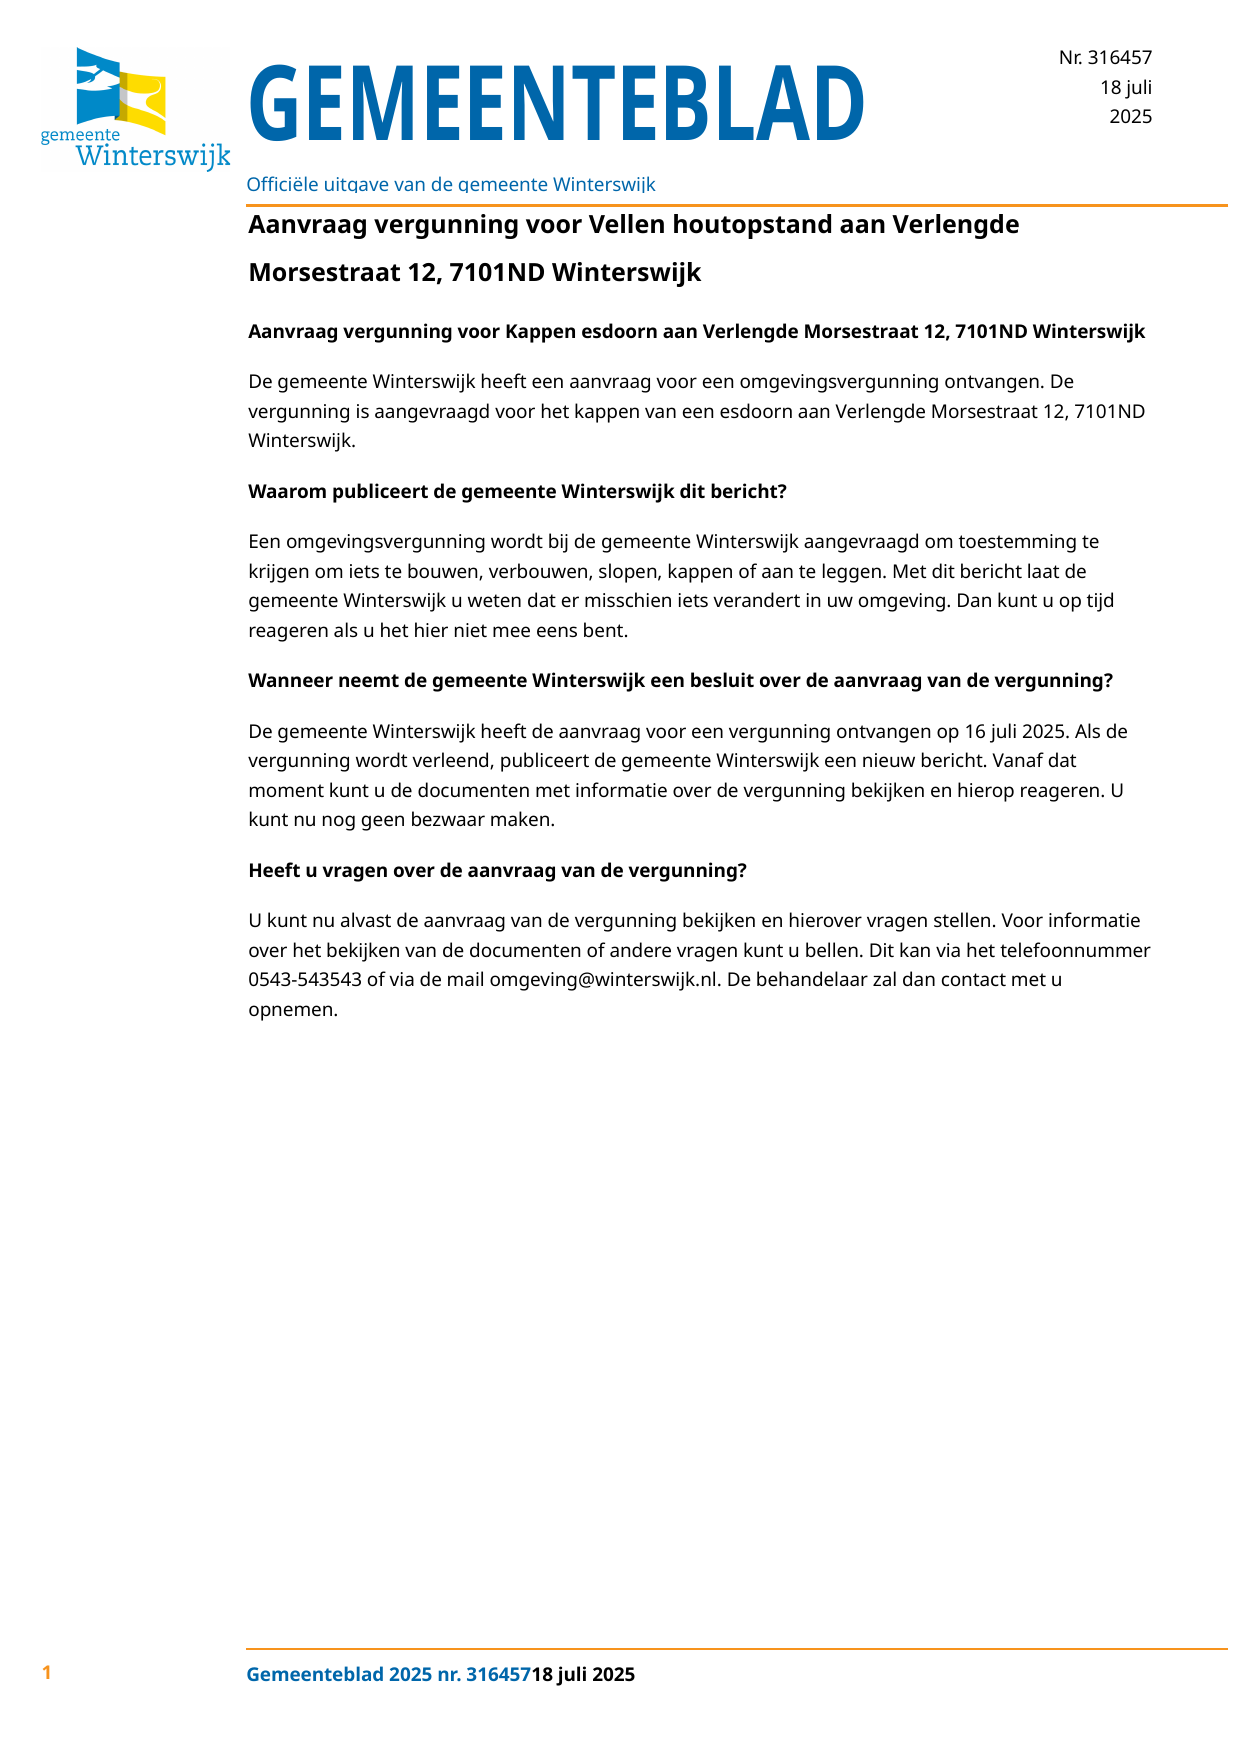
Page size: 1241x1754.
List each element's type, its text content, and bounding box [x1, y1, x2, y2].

picture [225, 153, 231, 162]
text De gemeente Winterswijk heeft de aanvraag voor een vergunning ontvangen op 16 juli 2025. Als de vergunning wordt verleend, publiceert de gemeente Winterswijk een nieuw bericht. Vanaf dat moment kunt u de documenten met informatie over de vergunning bekijken en hierop reageren. U kunt nu nog geen bezwaar maken. [248, 718, 1152, 832]
picture [41, 47, 231, 172]
text Waarom publiceert de gemeente Winterswijk dit bericht? [248, 478, 1152, 504]
text Wanneer neemt de gemeente Winterswijk een besluit over de aanvraag van de vergunning? [248, 667, 1152, 693]
text U kunt nu alvast de aanvraag van de vergunning bekijken en hierover vragen stellen. Voor informatie over het bekijken van de documenten of andere vragen kunt u bellen. Dit kan via het telefoonnummer 0543-543543 of via de mail omgeving@winterswijk.nl. De behandelaar zal dan contact met u opnemen. [248, 907, 1152, 1022]
text Heeft u vragen over de aanvraag van de vergunning? [248, 857, 1152, 883]
text Een omgevingsvergunning wordt bij de gemeente Winterswijk aangevraagd om toestemming te krijgen om iets te bouwen, verbouwen, slopen, kappen of aan te leggen. Met dit bericht laat de gemeente Winterswijk u weten dat er misschien iets verandert in uw omgeving. Dan kunt u op tijd reageren als u het hier niet mee eens bent. [248, 528, 1152, 643]
text Aanvraag vergunning voor Vellen houtopstand aan Verlengde Morsestraat 12, 7101ND Winterswijk [248, 207, 1152, 288]
text Aanvraag vergunning voor Kappen esdoorn aan Verlengde Morsestraat 12, 7101ND Winterswijk [248, 318, 1152, 344]
text De gemeente Winterswijk heeft een aanvraag voor een omgevingsvergunning ontvangen. De vergunning is aangevraagd voor het kappen van een esdoorn aan Verlengde Morsestraat 12, 7101ND Winterswijk. [248, 368, 1152, 453]
